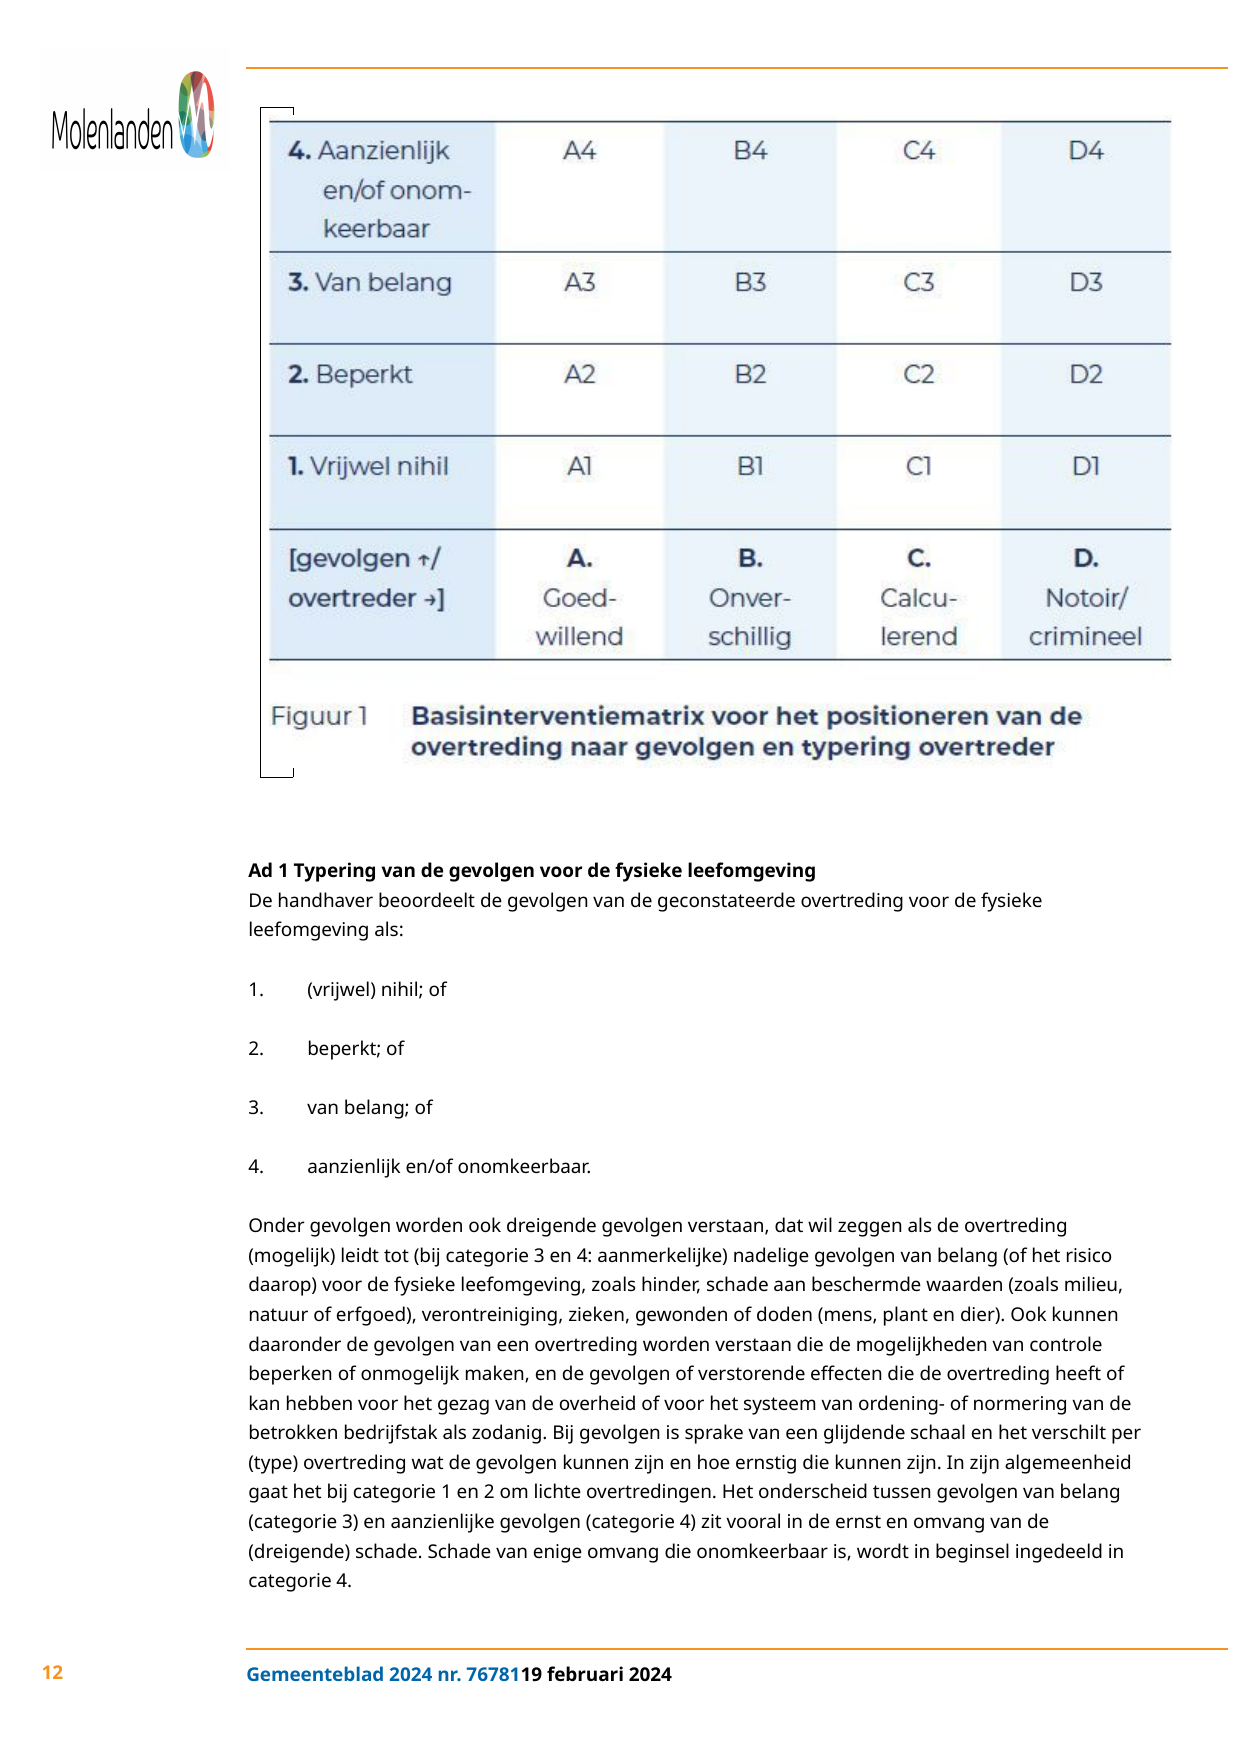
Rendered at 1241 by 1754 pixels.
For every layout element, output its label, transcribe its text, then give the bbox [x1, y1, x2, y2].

picture [41, 47, 231, 172]
text Ad 1 Typering van de gevolgen voor de fysieke leefomgeving [248, 857, 1152, 883]
picture [268, 115, 1173, 768]
text De handhaver beoordeelt de gevolgen van de geconstateerde overtreding voor de fysieke leefomgeving als: [248, 887, 1152, 942]
list aanzienlijk en/of onomkeerbaar. [248, 1153, 1152, 1179]
list (vrijwel) nihil; of [248, 976, 1152, 1001]
text Onder gevolgen worden ook dreigende gevolgen verstaan, dat wil zeggen als de overtreding (mogelijk) leidt tot (bij categorie 3 en 4: aanmerkelijke) nadelige gevolgen van belang (of het risico daarop) voor de fysieke leefomgeving, zoals hinder, schade aan beschermde waarden (zoals milieu, natuur of erfgoed), verontreiniging, zieken, gewonden of doden (mens, plant en dier). Ook kunnen daaronder de gevolgen van een overtreding worden verstaan die de mogelijkheden van controle beperken of onmogelijk maken, en de gevolgen of verstorende effecten die de overtreding heeft of kan hebben voor het gezag van de overheid of voor het systeem van ordening- of normering van de betrokken bedrijfstak als zodanig. Bij gevolgen is sprake van een glijdende schaal en het verschilt per (type) overtreding wat de gevolgen kunnen zijn en hoe ernstig die kunnen zijn. In zijn algemeenheid gaat het bij categorie 1 en 2 om lichte overtredingen. Het onderscheid tussen gevolgen van belang (categorie 3) en aanzienlijke gevolgen (categorie 4) zit vooral in de ernst en omvang van de (dreigende) schade. Schade van enige omvang die onomkeerbaar is, wordt in beginsel ingedeeld in categorie 4. [248, 1212, 1152, 1593]
list van belang; of [248, 1094, 1152, 1120]
list beperkt; of [248, 1035, 1152, 1061]
